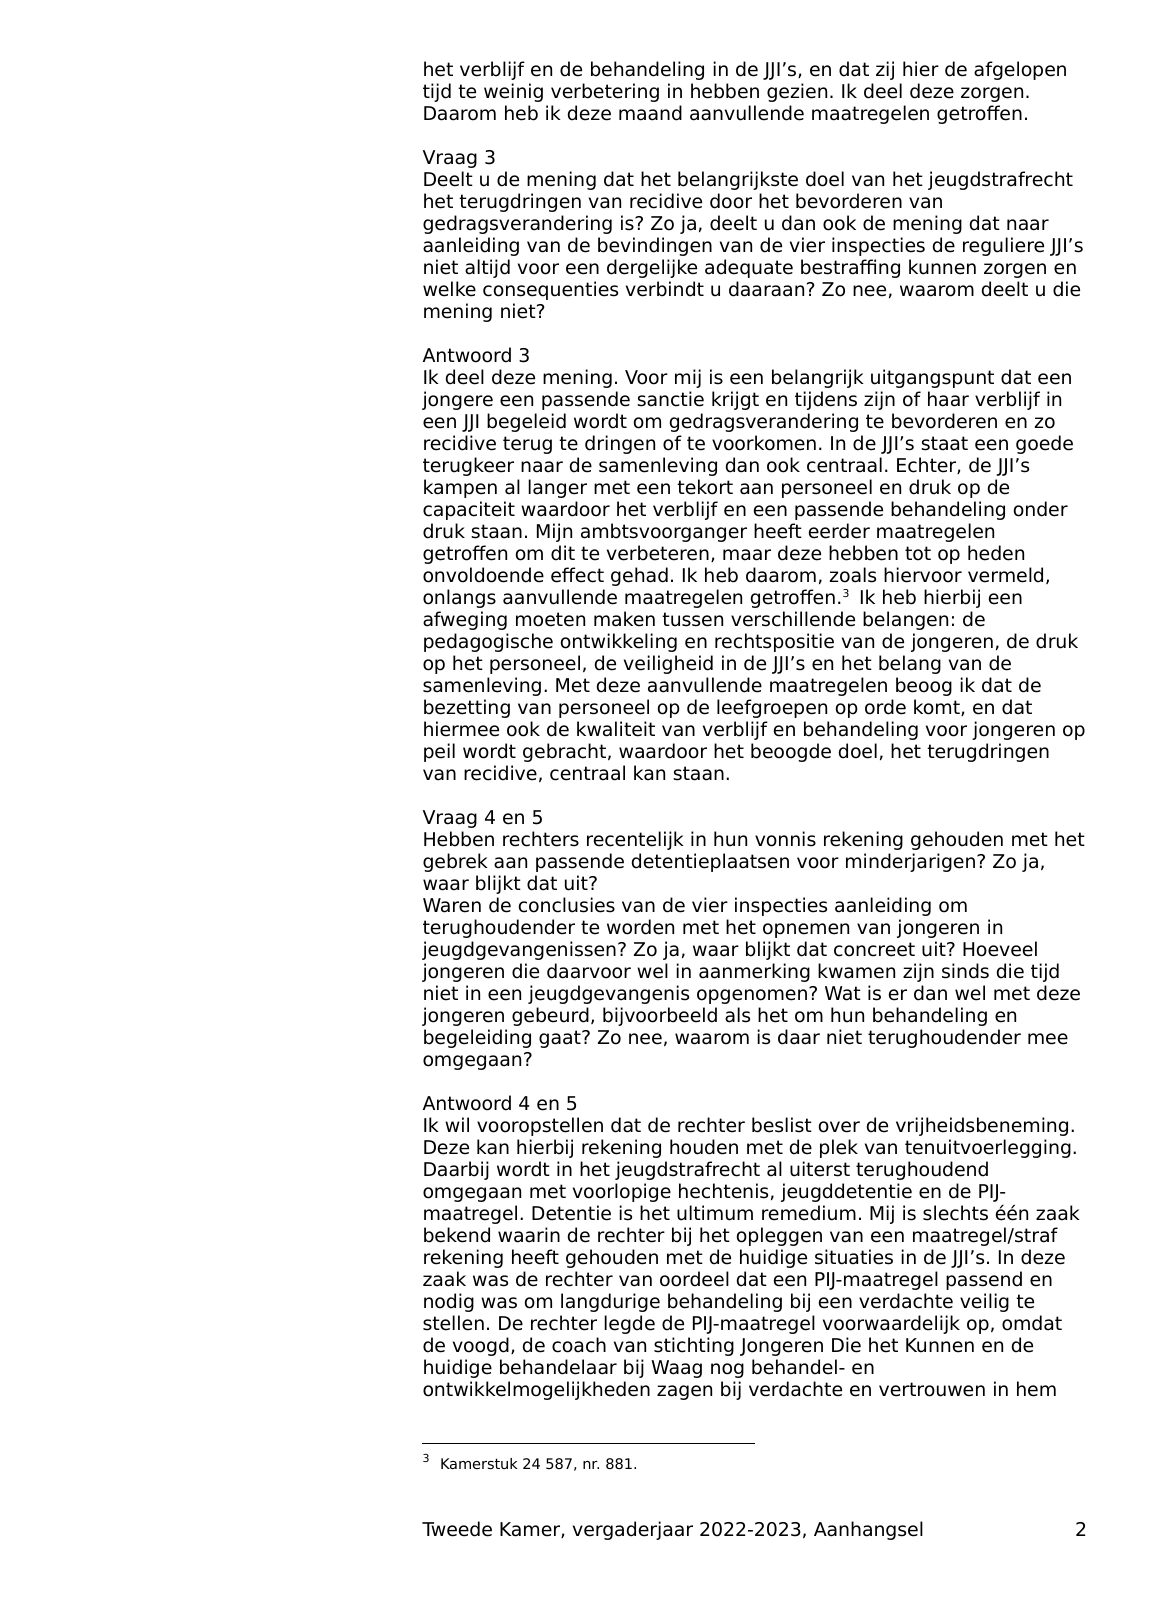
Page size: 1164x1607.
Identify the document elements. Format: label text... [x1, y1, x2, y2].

text Antwoord 3 [422, 345, 1087, 367]
text Hebben rechters recentelijk in hun vonnis rekening gehouden met het gebrek aan passende detentieplaatsen voor minderjarigen? Zo ja, waar blijkt dat uit? [422, 829, 1087, 895]
text Vraag 4 en 5 [422, 807, 1087, 829]
text Deelt u de mening dat het belangrijkste doel van het jeugdstrafrecht het terugdringen van recidive door het bevorderen van gedragsverandering is? Zo ja, deelt u dan ook de mening dat naar aanleiding van de bevindingen van de vier inspecties de reguliere JJI’s niet altijd voor een dergelijke adequate bestraffing kunnen zorgen en welke consequenties verbindt u daaraan? Zo nee, waarom deelt u die mening niet? [422, 169, 1087, 323]
text Waren de conclusies van de vier inspecties aanleiding om terughoudender te worden met het opnemen van jongeren in jeugdgevangenissen? Zo ja, waar blijkt dat concreet uit? Hoeveel jongeren die daarvoor wel in aanmerking kwamen zijn sinds die tijd niet in een jeugdgevangenis opgenomen? Wat is er dan wel met deze jongeren gebeurd, bijvoorbeeld als het om hun behandeling en begeleiding gaat? Zo nee, waarom is daar niet terughoudender mee omgegaan? [422, 895, 1087, 1071]
text Ik deel deze mening. Voor mij is een belangrijk uitgangspunt dat een jongere een passende sanctie krijgt en tijdens zijn of haar verblijf in een JJI begeleid wordt om gedragsverandering te bevorderen en zo recidive terug te dringen of te voorkomen. In de JJI’s staat een goede terugkeer naar de samenleving dan ook centraal. Echter, de JJI’s kampen al langer met een tekort aan personeel en druk op de capaciteit waardoor het verblijf en een passende behandeling onder druk staan. Mijn ambtsvoorganger heeft eerder maatregelen getroffen om dit te verbeteren, maar deze hebben tot op heden onvoldoende effect gehad. Ik heb daarom, zoals hiervoor vermeld, onlangs aanvullende maatregelen getroffen. Ik heb hierbij een afweging moeten maken tussen verschillende belangen: de pedagogische ontwikkeling en rechtspositie van de jongeren, de druk op het personeel, de veiligheid in de JJI’s en het belang van de samenleving. Met deze aanvullende maatregelen beoog ik dat de bezetting van personeel op de leefgroepen op orde komt, en dat hiermee ook de kwaliteit van verblijf en behandeling voor jongeren op peil wordt gebracht, waardoor het beoogde doel, het terugdringen van recidive, centraal kan staan. [422, 367, 1087, 785]
text Vraag 3 [422, 147, 1087, 169]
text het verblijf en de behandeling in de JJI’s, en dat zij hier de afgelopen tijd te weinig verbetering in hebben gezien. Ik deel deze zorgen. Daarom heb ik deze maand aanvullende maatregelen getroffen. [422, 59, 1087, 125]
text Ik wil vooropstellen dat de rechter beslist over de vrijheidsbeneming. Deze kan hierbij rekening houden met de plek van tenuitvoerlegging. Daarbij wordt in het jeugdstrafrecht al uiterst terughoudend omgegaan met voorlopige hechtenis, jeugddetentie en de PIJ-maatregel. Detentie is het ultimum remedium. Mij is slechts één zaak bekend waarin de rechter bij het opleggen van een maatregel/straf rekening heeft gehouden met de huidige situaties in de JJI’s. In deze zaak was de rechter van oordeel dat een PIJ-maatregel passend en nodig was om langdurige behandeling bij een verdachte veilig te stellen. De rechter legde de PIJ-maatregel voorwaardelijk op, omdat de voogd, de coach van stichting Jongeren Die het Kunnen en de huidige behandelaar bij Waag nog behandel- en ontwikkelmogelijkheden zagen bij verdachte en vertrouwen in hem [422, 1115, 1087, 1401]
text Antwoord 4 en 5 [422, 1093, 1087, 1115]
text Kamerstuk 24 587, nr. 881. [422, 1452, 1087, 1474]
